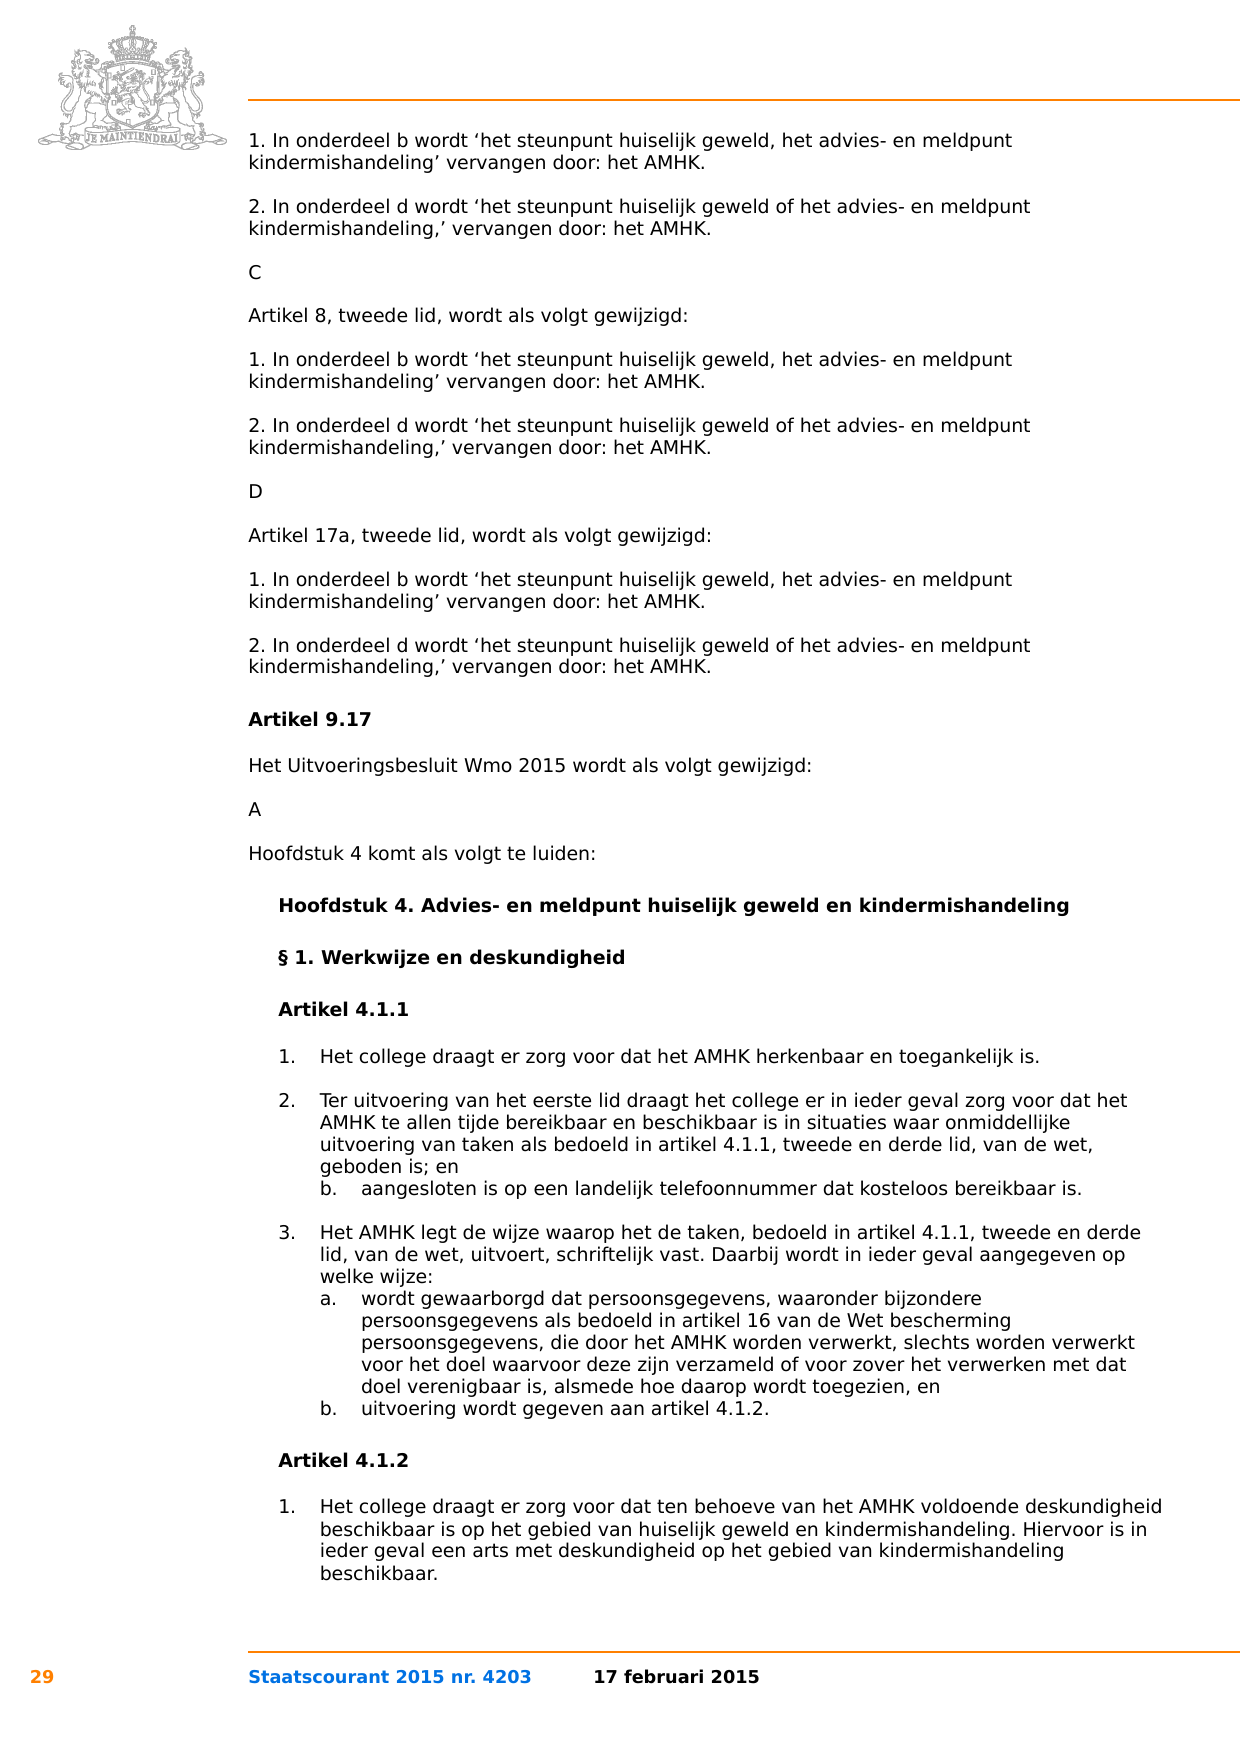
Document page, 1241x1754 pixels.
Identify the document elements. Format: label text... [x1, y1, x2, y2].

text 1. Het college draagt er zorg voor dat ten behoeve van het AMHK voldoende deskundigheid beschikbaar is op het gebied van huiselijk geweld en kindermishandeling. Hiervoor is in ieder geval een arts met deskundigheid op het gebied van kindermishandeling beschikbaar. [278, 1496, 1163, 1584]
text D [248, 481, 1163, 503]
subtitle § 1. Werkwijze en deskundigheid [278, 947, 1163, 969]
text 1. In onderdeel b wordt ‘het steunpunt huiselijk geweld, het advies- en meldpunt kindermishandeling’ vervangen door: het AMHK. [248, 569, 1163, 613]
subtitle Artikel 4.1.1 [278, 999, 1163, 1021]
text Artikel 8, tweede lid, wordt als volgt gewijzigd: [248, 305, 1163, 327]
text b. uitvoering wordt gegeven aan artikel 4.1.2. [319, 1397, 1163, 1419]
text b. aangesloten is op een landelijk telefoonnummer dat kosteloos bereikbaar is. [319, 1178, 1163, 1200]
text 1. In onderdeel b wordt ‘het steunpunt huiselijk geweld, het advies- en meldpunt kindermishandeling’ vervangen door: het AMHK. [248, 130, 1163, 174]
text 2. Ter uitvoering van het eerste lid draagt het college er in ieder geval zorg voor dat het AMHK te allen tijde bereikbaar en beschikbaar is in situaties waar onmiddellijke uitvoering van taken als bedoeld in artikel 4.1.1, tweede en derde lid, van de wet, geboden is; en [278, 1090, 1163, 1178]
subtitle Hoofdstuk 4. Advies- en meldpunt huiselijk geweld en kindermishandeling [278, 895, 1163, 917]
text A [248, 799, 1163, 821]
text Artikel 17a, tweede lid, wordt als volgt gewijzigd: [248, 525, 1163, 547]
picture [38, 25, 227, 150]
text 2. In onderdeel d wordt ‘het steunpunt huiselijk geweld of het advies- en meldpunt kindermishandeling,’ vervangen door: het AMHK. [248, 634, 1163, 678]
text 2. In onderdeel d wordt ‘het steunpunt huiselijk geweld of het advies- en meldpunt kindermishandeling,’ vervangen door: het AMHK. [248, 196, 1163, 240]
text Hoofdstuk 4 komt als volgt te luiden: [248, 843, 1163, 865]
text a. wordt gewaarborgd dat persoonsgegevens, waaronder bijzondere persoonsgegevens als bedoeld in artikel 16 van de Wet bescherming persoonsgegevens, die door het AMHK worden verwerkt, slechts worden verwerkt voor het doel waarvoor deze zijn verzameld of voor zover het verwerken met dat doel verenigbaar is, alsmede hoe daarop wordt toegezien, en [319, 1288, 1163, 1397]
text 1. In onderdeel b wordt ‘het steunpunt huiselijk geweld, het advies- en meldpunt kindermishandeling’ vervangen door: het AMHK. [248, 349, 1163, 393]
text Het Uitvoeringsbesluit Wmo 2015 wordt als volgt gewijzigd: [248, 755, 1163, 777]
text 1. Het college draagt er zorg voor dat het AMHK herkenbaar en toegankelijk is. [278, 1046, 1163, 1068]
subtitle Artikel 4.1.2 [278, 1449, 1163, 1471]
text C [248, 262, 1163, 283]
subtitle Artikel 9.17 [248, 708, 1163, 730]
text 3. Het AMHK legt de wijze waarop het de taken, bedoeld in artikel 4.1.1, tweede en derde lid, van de wet, uitvoert, schriftelijk vast. Daarbij wordt in ieder geval aangegeven op welke wijze: [278, 1222, 1163, 1288]
text 2. In onderdeel d wordt ‘het steunpunt huiselijk geweld of het advies- en meldpunt kindermishandeling,’ vervangen door: het AMHK. [248, 415, 1163, 459]
